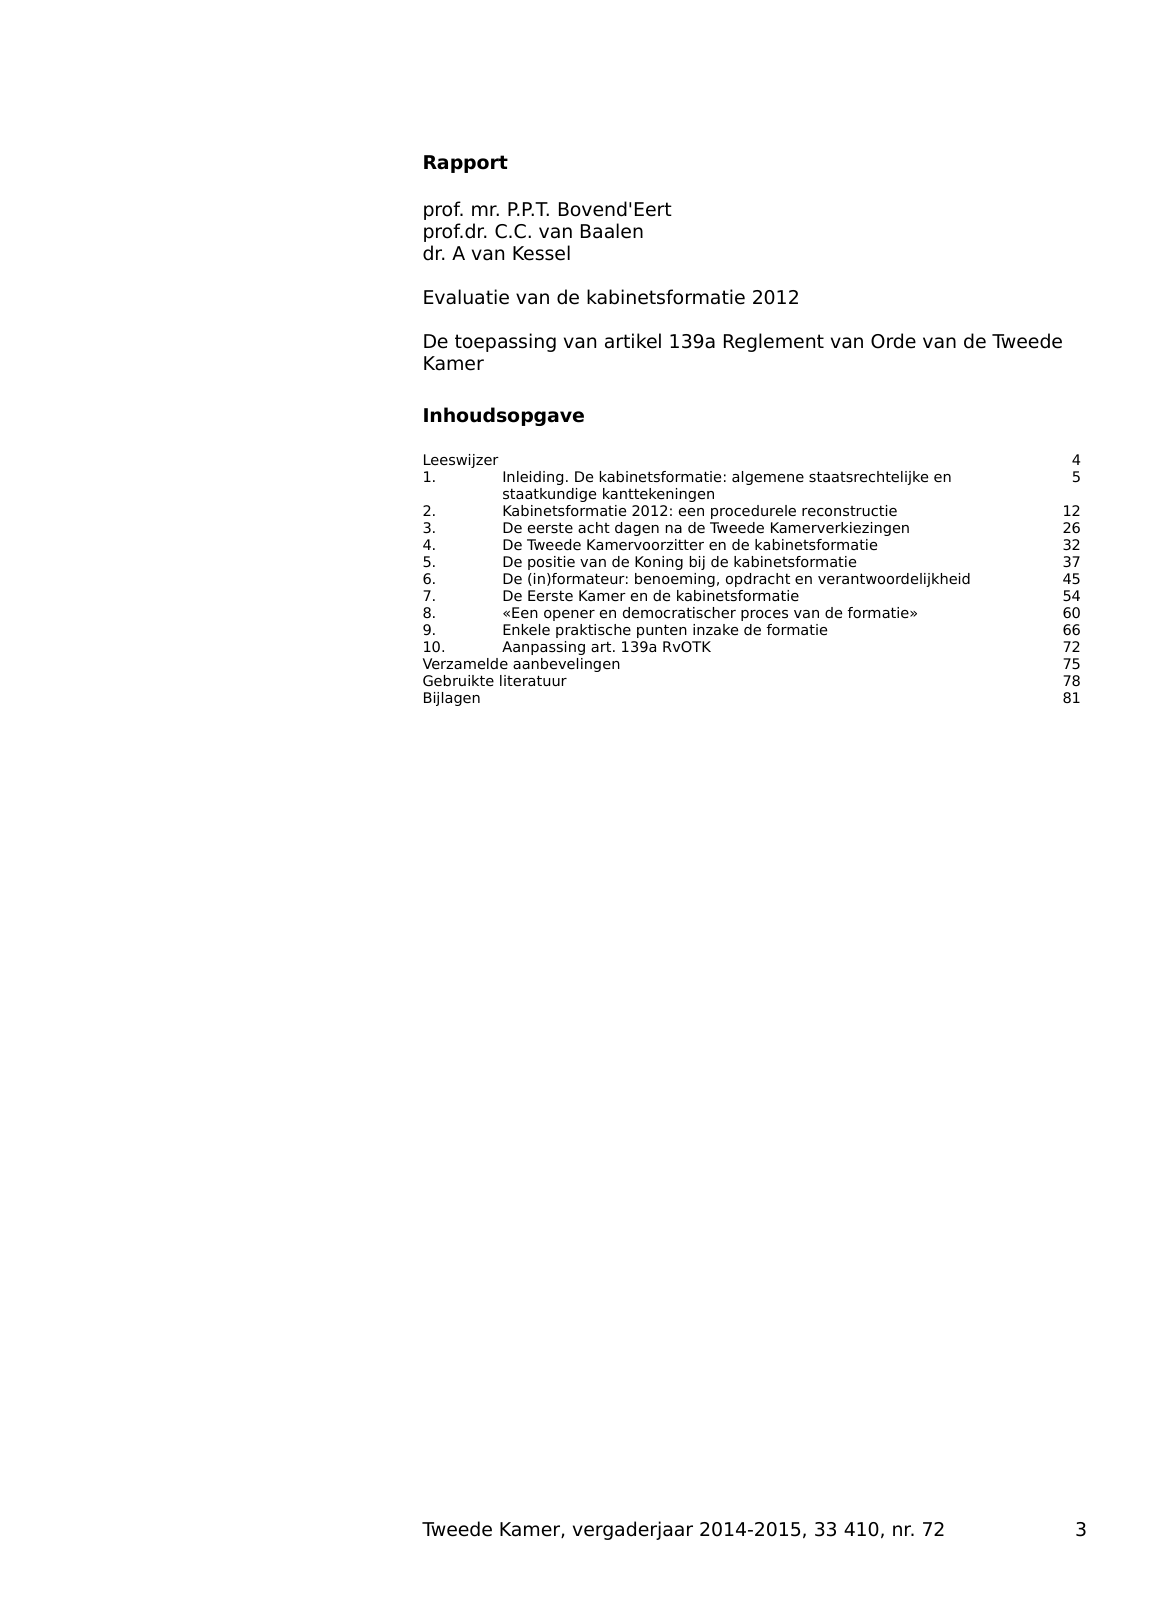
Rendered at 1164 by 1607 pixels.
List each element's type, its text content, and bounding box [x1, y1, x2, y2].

table_cell Bijlagen [422, 690, 1028, 707]
table_cell 45 [1028, 571, 1087, 588]
table_cell De eerste acht dagen na de Tweede Kamerverkiezingen [496, 520, 1028, 537]
subtitle Inhoudsopgave [422, 405, 1087, 427]
table_cell De (in)formateur: benoeming, opdracht en verantwoordelijkheid [496, 571, 1028, 588]
table_cell Kabinetsformatie 2012: een procedurele reconstructie [496, 503, 1028, 520]
table_header 4 [1028, 452, 1087, 469]
table_cell Aanpassing art. 139a RvOTK [496, 639, 1028, 656]
text De toepassing van artikel 139a Reglement van Orde van de Tweede Kamer [422, 331, 1087, 375]
table_cell 54 [1028, 588, 1087, 605]
table_cell 66 [1028, 622, 1087, 639]
text dr. A van Kessel [422, 243, 1087, 265]
table_cell 5 [1028, 469, 1087, 503]
table_cell 4. [422, 537, 496, 554]
text Evaluatie van de kabinetsformatie 2012 [422, 287, 1087, 309]
table_cell 26 [1028, 520, 1087, 537]
table_cell «Een opener en democratischer proces van de formatie» [496, 605, 1028, 622]
table_cell 9. [422, 622, 496, 639]
table_cell 60 [1028, 605, 1087, 622]
table_cell Enkele praktische punten inzake de formatie [496, 622, 1028, 639]
table_cell Verzamelde aanbevelingen [422, 656, 1028, 673]
table_cell 7. [422, 588, 496, 605]
table_cell 2. [422, 503, 496, 520]
table_header Leeswijzer [422, 452, 1028, 469]
table_cell 75 [1028, 656, 1087, 673]
table_cell De Eerste Kamer en de kabinetsformatie [496, 588, 1028, 605]
table_cell De Tweede Kamervoorzitter en de kabinetsformatie [496, 537, 1028, 554]
subtitle Rapport [422, 152, 1087, 174]
table_cell 1. [422, 469, 496, 503]
table_cell 72 [1028, 639, 1087, 656]
table_cell Inleiding. De kabinetsformatie: algemene staatsrechtelijke en staatkundige kanttekeningen [496, 469, 1028, 503]
table_cell 10. [422, 639, 496, 656]
table_cell 12 [1028, 503, 1087, 520]
text prof. mr. P.P.T. Bovend'Eert [422, 199, 1087, 221]
table_cell De positie van de Koning bij de kabinetsformatie [496, 554, 1028, 571]
table_cell 5. [422, 554, 496, 571]
text prof.dr. C.C. van Baalen [422, 221, 1087, 243]
table_cell 6. [422, 571, 496, 588]
table_cell 37 [1028, 554, 1087, 571]
table_cell 32 [1028, 537, 1087, 554]
table_cell 78 [1028, 673, 1087, 690]
table_cell 8. [422, 605, 496, 622]
table_cell Gebruikte literatuur [422, 673, 1028, 690]
table_cell 81 [1028, 690, 1087, 707]
table_cell 3. [422, 520, 496, 537]
